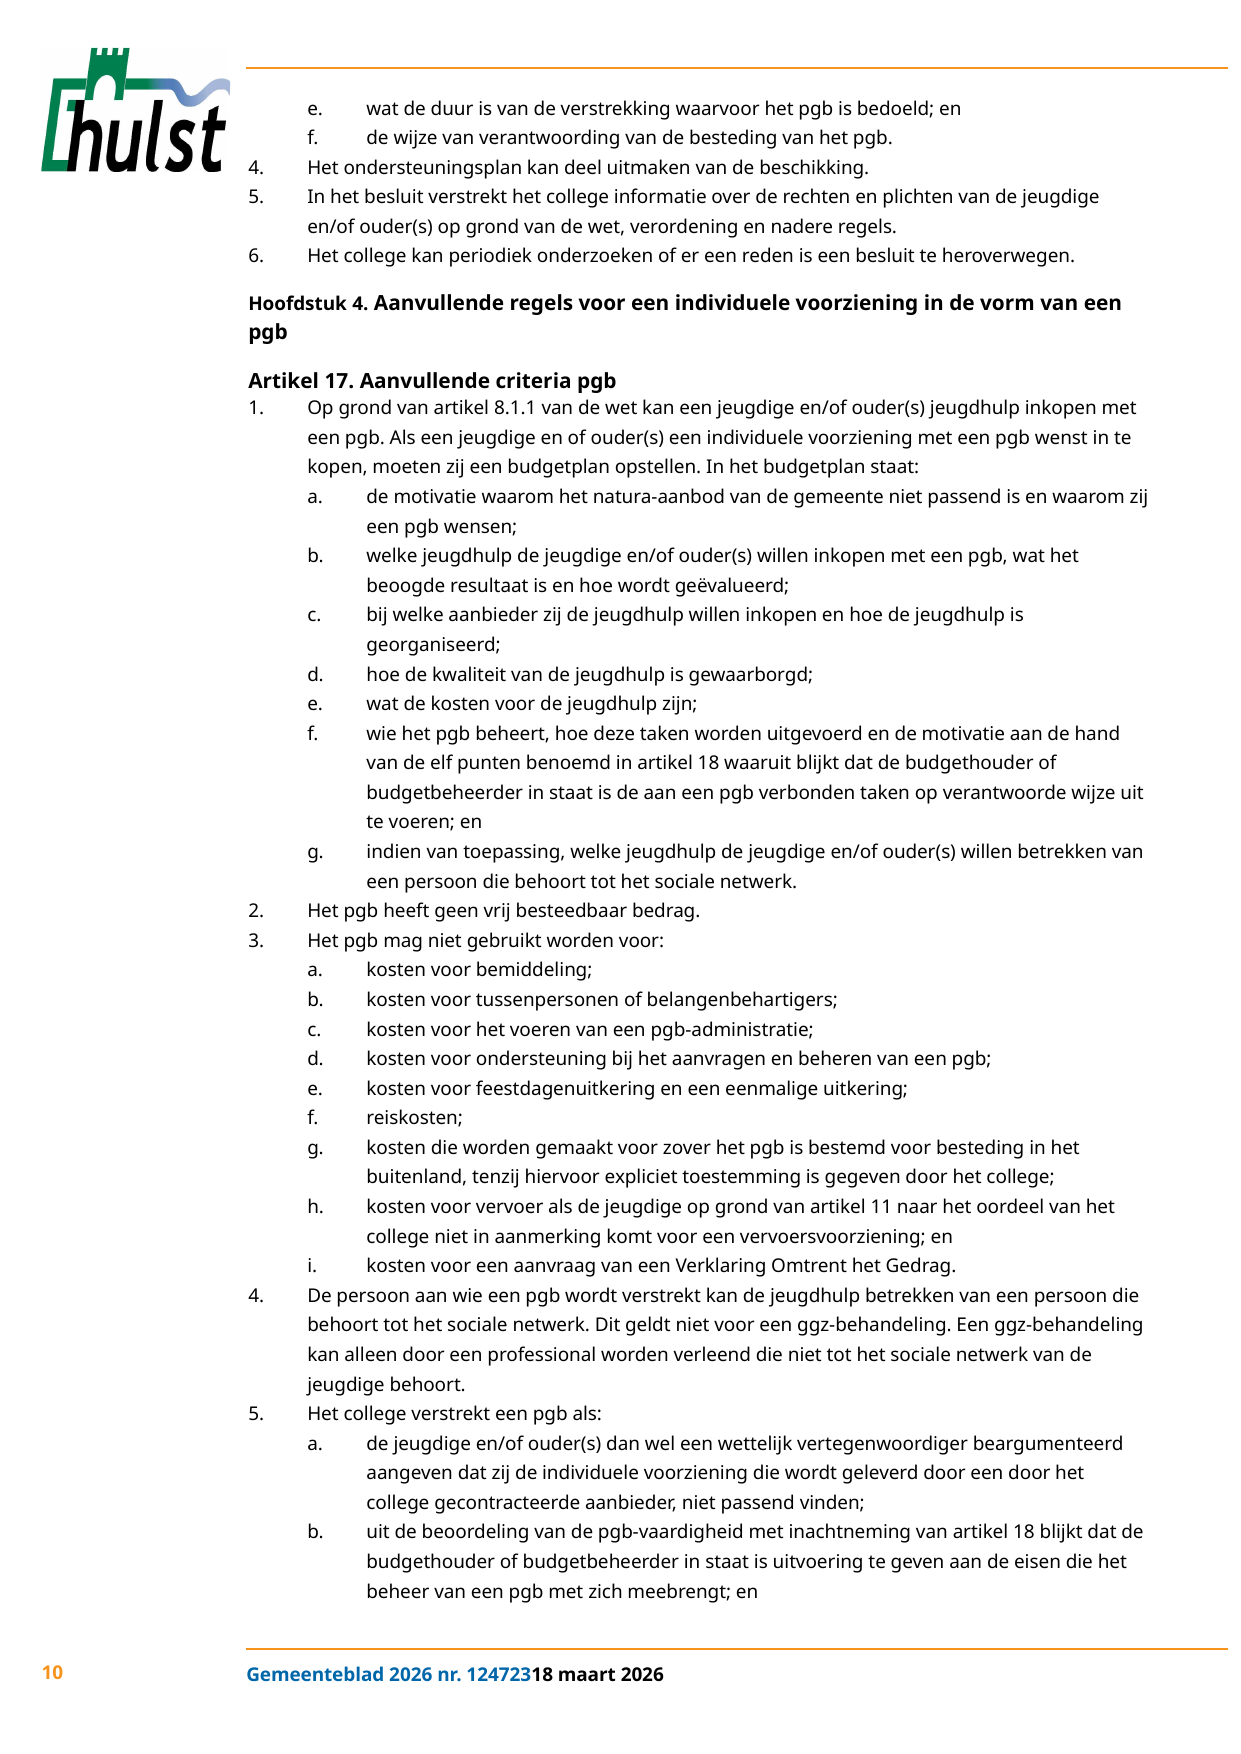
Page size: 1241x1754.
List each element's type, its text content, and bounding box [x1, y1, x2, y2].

list kosten voor feestdagenuitkering en een eenmalige uitkering; [307, 1075, 1152, 1101]
list de wijze van verantwoording van de besteding van het pgb. [307, 124, 1152, 150]
list kosten voor een aanvraag van een Verklaring Omtrent het Gedrag. [307, 1252, 1152, 1278]
picture [41, 47, 231, 172]
list kosten voor bemiddeling; [307, 957, 1152, 982]
list kosten die worden gemaakt voor zover het pgb is bestemd voor besteding in het buitenland, tenzij hiervoor expliciet toestemming is gegeven door het college; [307, 1134, 1152, 1189]
list Het ondersteuningsplan kan deel uitmaken van de beschikking. [248, 154, 1152, 180]
list wat de kosten voor de jeugdhulp zijn; [307, 690, 1152, 716]
list kosten voor ondersteuning bij het aanvragen en beheren van een pgb; [307, 1045, 1152, 1071]
list welke jeugdhulp de jeugdige en/of ouder(s) willen inkopen met een pgb, wat het beoogde resultaat is en hoe wordt geëvalueerd; [307, 542, 1152, 598]
list kosten voor het voeren van een pgb-administratie; [307, 1016, 1152, 1041]
list In het besluit verstrekt het college informatie over de rechten en plichten van de jeugdige en/of ouder(s) op grond van de wet, verordening en nadere regels. [248, 183, 1152, 239]
list wie het pgb beheert, hoe deze taken worden uitgevoerd en de motivatie aan de hand van de elf punten benoemd in artikel 18 waaruit blijkt dat de budgethouder of budgetbeheerder in staat is de aan een pgb verbonden taken op verantwoorde wijze uit te voeren; en [307, 720, 1152, 834]
list wat de duur is van de verstrekking waarvoor het pgb is bedoeld; en [307, 95, 1152, 121]
list Het pgb mag niet gebruikt worden voor: [248, 927, 1152, 953]
list hoe de kwaliteit van de jeugdhulp is gewaarborgd; [307, 661, 1152, 686]
text Artikel 17. Aanvullende criteria pgb [248, 366, 1152, 394]
list kosten voor vervoer als de jeugdige op grond van artikel 11 naar het oordeel van het college niet in aanmerking komt voor een vervoersvoorziening; en [307, 1193, 1152, 1248]
list Het college kan periodiek onderzoeken of er een reden is een besluit te heroverwegen. [248, 243, 1152, 268]
list De persoon aan wie een pgb wordt verstrekt kan de jeugdhulp betrekken van een persoon die behoort tot het sociale netwerk. Dit geldt niet voor een ggz-behandeling. Een ggz-behandeling kan alleen door een professional worden verleend die niet tot het sociale netwerk van de jeugdige behoort. [248, 1282, 1152, 1396]
list indien van toepassing, welke jeugdhulp de jeugdige en/of ouder(s) willen betrekken van een persoon die behoort tot het sociale netwerk. [307, 838, 1152, 893]
list Het college verstrekt een pgb als: [248, 1400, 1152, 1426]
list de jeugdige en/of ouder(s) dan wel een wettelijk vertegenwoordiger beargumenteerd aangeven dat zij de individuele voorziening die wordt geleverd door een door het college gecontracteerde aanbieder, niet passend vinden; [307, 1430, 1152, 1515]
list kosten voor tussenpersonen of belangenbehartigers; [307, 986, 1152, 1012]
text Hoofdstuk 4. Aanvullende regels voor een individuele voorziening in de vorm van een pgb [248, 288, 1152, 345]
list reiskosten; [307, 1104, 1152, 1130]
list de motivatie waarom het natura-aanbod van de gemeente niet passend is en waarom zij een pgb wensen; [307, 483, 1152, 538]
list Het pgb heeft geen vrij besteedbaar bedrag. [248, 897, 1152, 923]
list bij welke aanbieder zij de jeugdhulp willen inkopen en hoe de jeugdhulp is georganiseerd; [307, 602, 1152, 657]
list uit de beoordeling van de pgb-vaardigheid met inachtneming van artikel 18 blijkt dat de budgethouder of budgetbeheerder in staat is uitvoering te geven aan de eisen die het beheer van een pgb met zich meebrengt; en [307, 1519, 1152, 1603]
list Op grond van artikel 8.1.1 van de wet kan een jeugdige en/of ouder(s) jeugdhulp inkopen met een pgb. Als een jeugdige en of ouder(s) een individuele voorziening met een pgb wenst in te kopen, moeten zij een budgetplan opstellen. In het budgetplan staat: [248, 394, 1152, 479]
